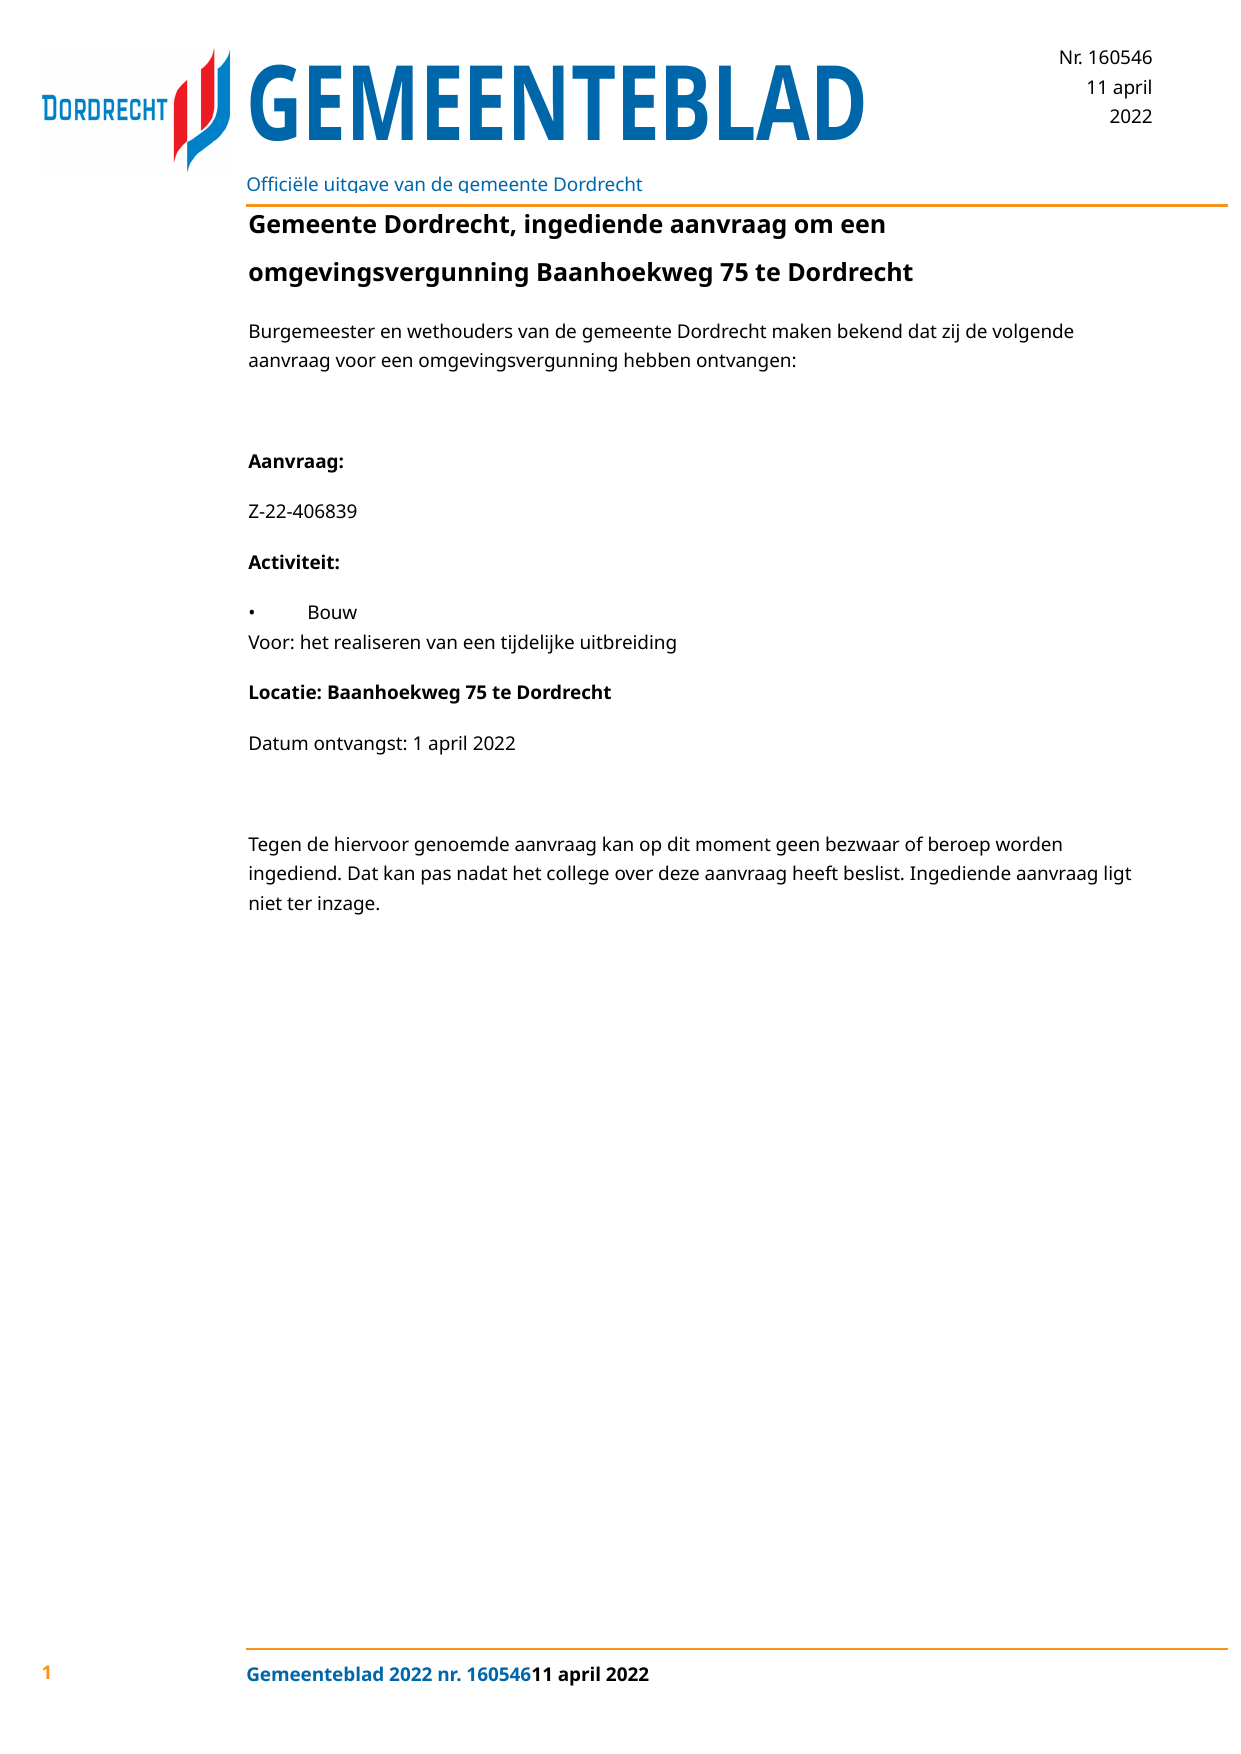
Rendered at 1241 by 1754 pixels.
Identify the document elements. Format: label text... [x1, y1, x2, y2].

text Aanvraag: [248, 448, 1152, 474]
text Locatie: Baanhoekweg 75 te Dordrecht [248, 679, 1152, 705]
text Z-22-406839 [248, 499, 1152, 524]
text Datum ontvangst: 1 april 2022 [248, 730, 1152, 756]
text Gemeente Dordrecht, ingediende aanvraag om een omgevingsvergunning Baanhoekweg 75 te Dordrecht [248, 207, 1152, 288]
text Activiteit: [248, 549, 1152, 575]
list Bouw [248, 599, 1152, 625]
text Tegen de hiervoor genoemde aanvraag kan op dit moment geen bezwaar of beroep worden ingediend. Dat kan pas nadat het college over deze aanvraag heeft beslist. Ingediende aanvraag ligt niet ter inzage. [248, 831, 1152, 916]
text Burgemeester en wethouders van de gemeente Dordrecht maken bekend dat zij de volgende aanvraag voor een omgevingsvergunning hebben ontvangen: [248, 318, 1152, 373]
text Voor: het realiseren van een tijdelijke uitbreiding [248, 629, 1152, 655]
picture [41, 47, 231, 172]
